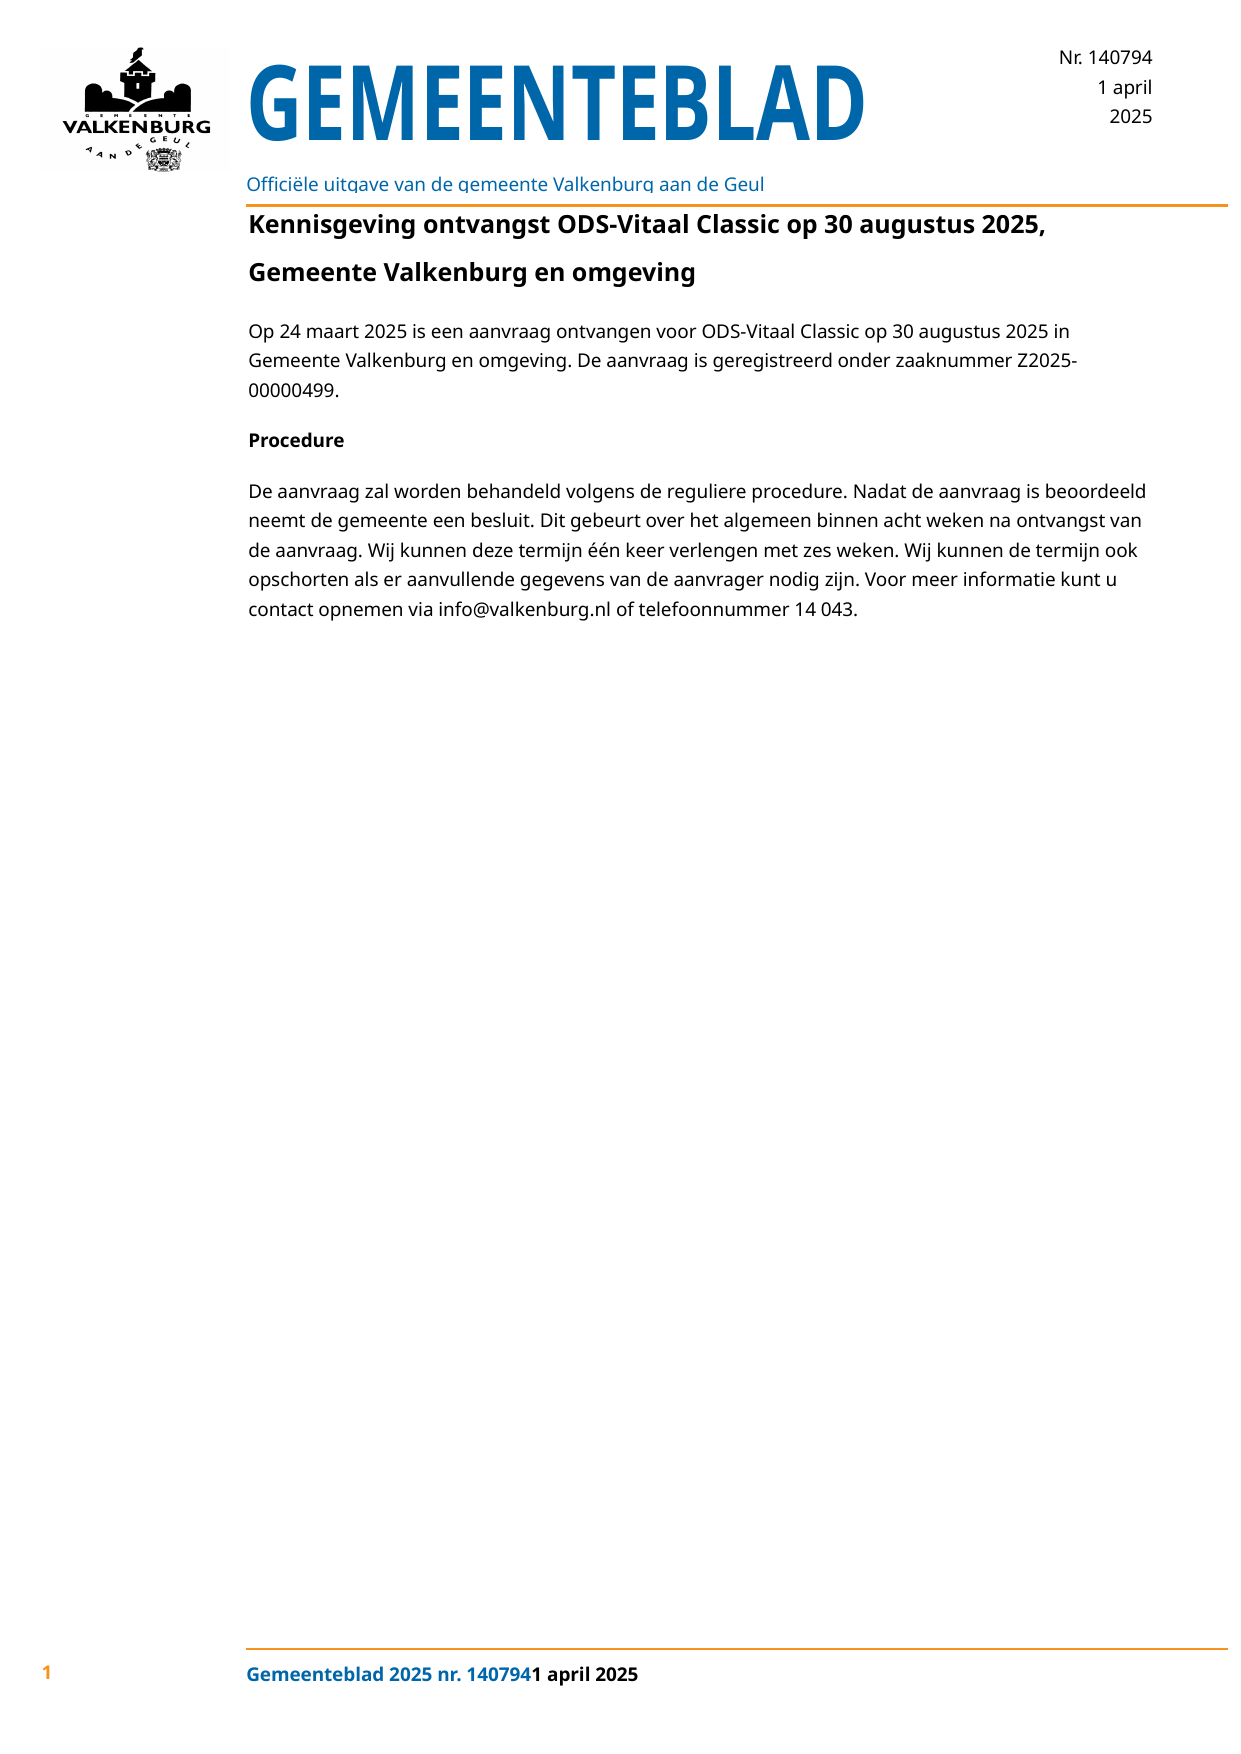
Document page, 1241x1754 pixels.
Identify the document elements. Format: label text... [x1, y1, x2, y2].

picture [41, 47, 231, 172]
text De aanvraag zal worden behandeld volgens de reguliere procedure. Nadat de aanvraag is beoordeeld neemt de gemeente een besluit. Dit gebeurt over het algemeen binnen acht weken na ontvangst van de aanvraag. Wij kunnen deze termijn één keer verlengen met zes weken. Wij kunnen de termijn ook opschorten als er aanvullende gegevens van de aanvrager nodig zijn. Voor meer informatie kunt u contact opnemen via info@valkenburg.nl of telefoonnummer 14 043. [248, 478, 1152, 622]
text Kennisgeving ontvangst ODS-Vitaal Classic op 30 augustus 2025, Gemeente Valkenburg en omgeving [248, 207, 1152, 288]
text Procedure [248, 427, 1152, 453]
text Op 24 maart 2025 is een aanvraag ontvangen voor ODS-Vitaal Classic op 30 augustus 2025 in Gemeente Valkenburg en omgeving. De aanvraag is geregistreerd onder zaaknummer Z2025-00000499. [248, 318, 1152, 403]
